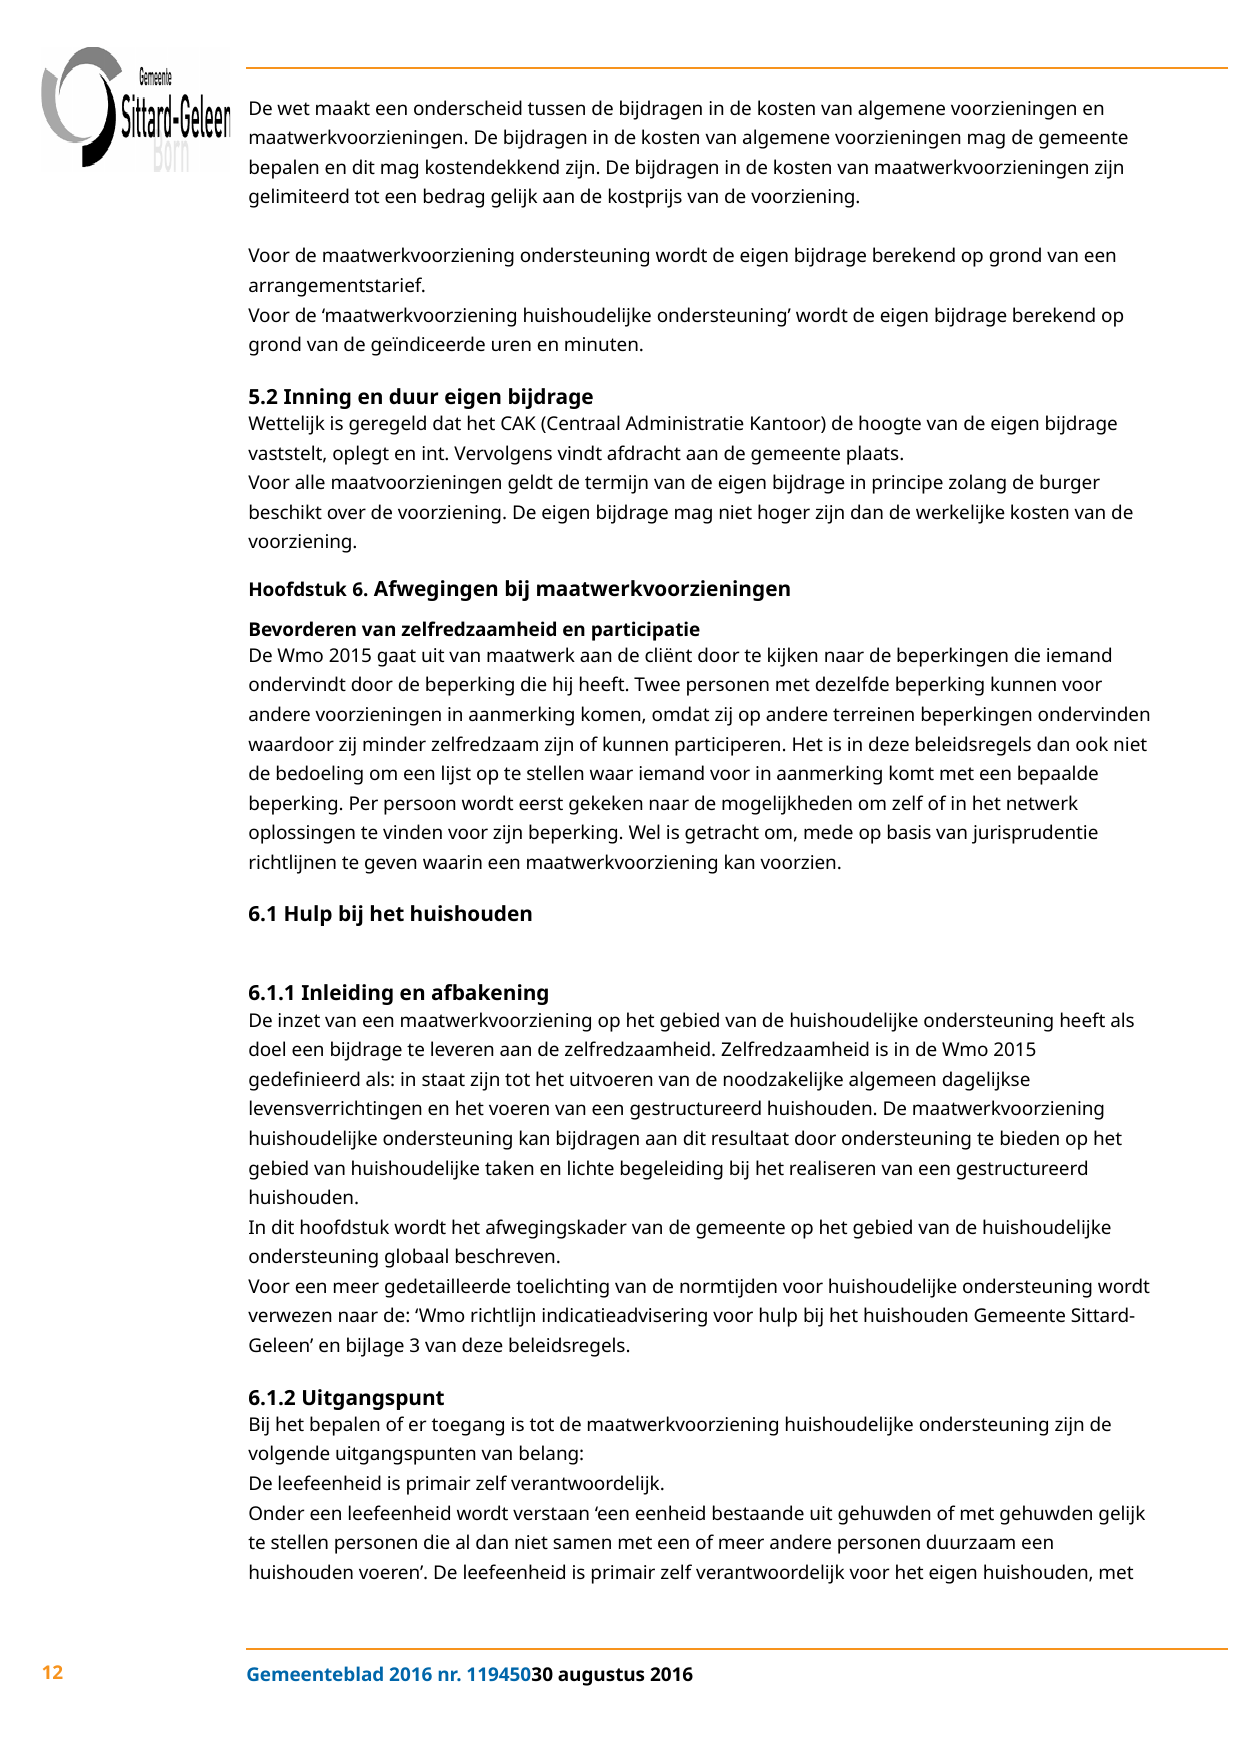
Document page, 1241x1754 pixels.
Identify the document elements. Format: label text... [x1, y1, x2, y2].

text In dit hoofdstuk wordt het afwegingskader van de gemeente op het gebied van de huishoudelijke ondersteuning globaal beschreven. [248, 1214, 1152, 1269]
text Voor de maatwerkvoorziening ondersteuning wordt de eigen bijdrage berekend op grond van een arrangementstarief. [248, 243, 1152, 298]
text De wet maakt een onderscheid tussen de bijdragen in de kosten van algemene voorzieningen en maatwerkvoorzieningen. De bijdragen in de kosten van algemene voorzieningen mag de gemeente bepalen en dit mag kostendekkend zijn. De bijdragen in de kosten van maatwerkvoorzieningen zijn gelimiteerd tot een bedrag gelijk aan de kostprijs van de voorziening. [248, 95, 1152, 209]
text 6.1.2 Uitgangspunt [248, 1383, 1152, 1411]
text De leefeenheid is primair zelf verantwoordelijk. [248, 1470, 1152, 1496]
text Bevorderen van zelfredzaamheid en participatie [248, 616, 1152, 642]
text Bij het bepalen of er toegang is tot de maatwerkvoorziening huishoudelijke ondersteuning zijn de volgende uitgangspunten van belang: [248, 1411, 1152, 1466]
text Wettelijk is geregeld dat het CAK (Centraal Administratie Kantoor) de hoogte van de eigen bijdrage vaststelt, oplegt en int. Vervolgens vindt afdracht aan de gemeente plaats. [248, 410, 1152, 466]
text 6.1.1 Inleiding en afbakening [248, 978, 1152, 1007]
text Hoofdstuk 6. Afwegingen bij maatwerkvoorzieningen [248, 574, 1152, 603]
picture [41, 47, 231, 172]
text De Wmo 2015 gaat uit van maatwerk aan de cliënt door te kijken naar de beperkingen die iemand ondervindt door de beperking die hij heeft. Twee personen met dezelfde beperking kunnen voor andere voorzieningen in aanmerking komen, omdat zij op andere terreinen beperkingen ondervinden waardoor zij minder zelfredzaam zijn of kunnen participeren. Het is in deze beleidsregels dan ook niet de bedoeling om een lijst op te stellen waar iemand voor in aanmerking komt met een bepaalde beperking. Per persoon wordt eerst gekeken naar de mogelijkheden om zelf of in het netwerk oplossingen te vinden voor zijn beperking. Wel is getracht om, mede op basis van jurisprudentie richtlijnen te geven waarin een maatwerkvoorziening kan voorzien. [248, 642, 1152, 875]
text 5.2 Inning en duur eigen bijdrage [248, 382, 1152, 410]
text Voor een meer gedetailleerde toelichting van de normtijden voor huishoudelijke ondersteuning wordt verwezen naar de: ‘Wmo richtlijn indicatieadvisering voor hulp bij het huishouden Gemeente Sittard-Geleen’ en bijlage 3 van deze beleidsregels. [248, 1273, 1152, 1358]
text 6.1 Hulp bij het huishouden [248, 899, 1152, 928]
text De inzet van een maatwerkvoorziening op het gebied van de huishoudelijke ondersteuning heeft als doel een bijdrage te leveren aan de zelfredzaamheid. Zelfredzaamheid is in de Wmo 2015 gedefinieerd als: in staat zijn tot het uitvoeren van de noodzakelijke algemeen dagelijkse levensverrichtingen en het voeren van een gestructureerd huishouden. De maatwerkvoorziening huishoudelijke ondersteuning kan bijdragen aan dit resultaat door ondersteuning te bieden op het gebied van huishoudelijke taken en lichte begeleiding bij het realiseren van een gestructureerd huishouden. [248, 1007, 1152, 1210]
text Onder een leefeenheid wordt verstaan ‘een eenheid bestaande uit gehuwden of met gehuwden gelijk te stellen personen die al dan niet samen met een of meer andere personen duurzaam een huishouden voeren’. De leefeenheid is primair zelf verantwoordelijk voor het eigen huishouden, met [248, 1500, 1152, 1585]
text Voor de ‘maatwerkvoorziening huishoudelijke ondersteuning’ wordt de eigen bijdrage berekend op grond van de geïndiceerde uren en minuten. [248, 302, 1152, 357]
text Voor alle maatvoorzieningen geldt de termijn van de eigen bijdrage in principe zolang de burger beschikt over de voorziening. De eigen bijdrage mag niet hoger zijn dan de werkelijke kosten van de voorziening. [248, 469, 1152, 554]
